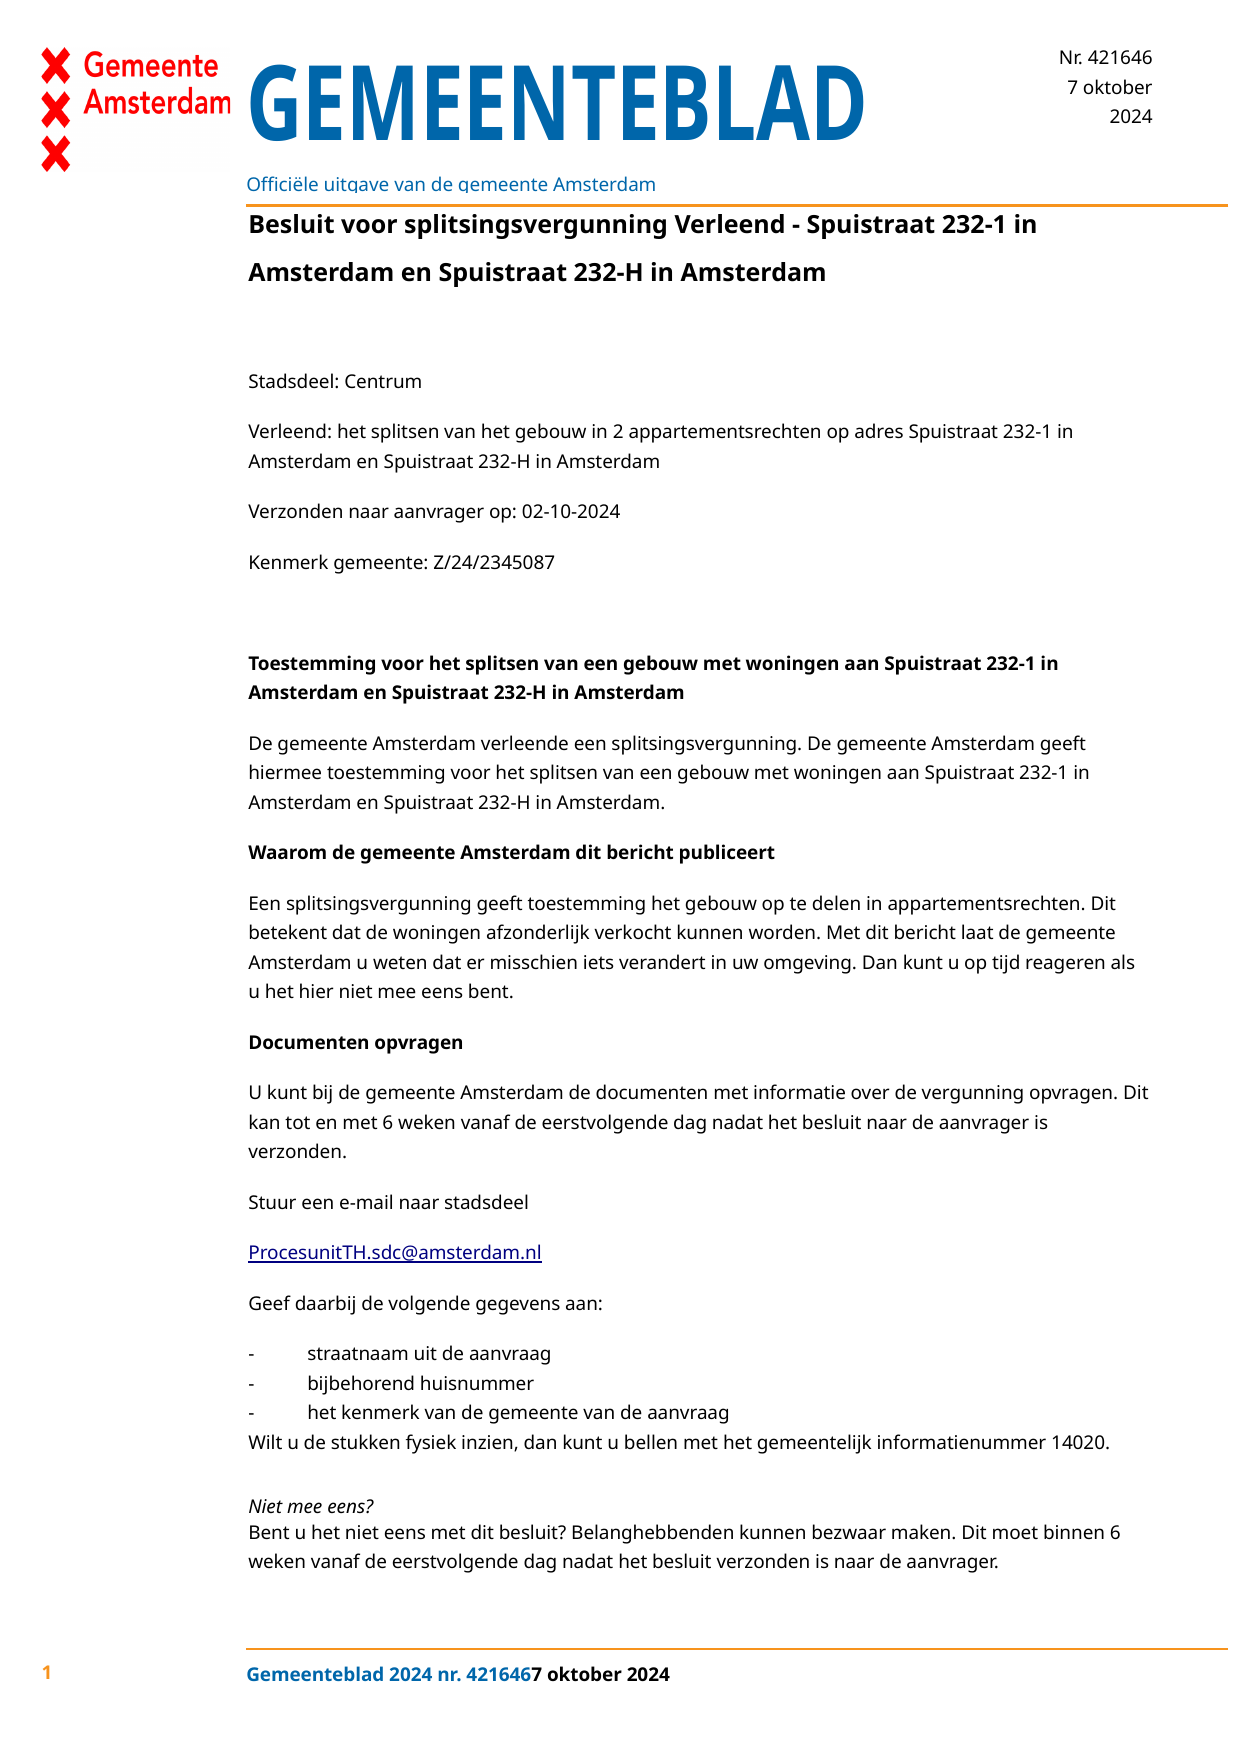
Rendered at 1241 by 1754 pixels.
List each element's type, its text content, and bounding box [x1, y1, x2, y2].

picture [41, 47, 231, 172]
text De gemeente Amsterdam verleende een splitsingsvergunning. De gemeente Amsterdam geeft hiermee toestemming voor het splitsen van een gebouw met woningen aan Spuistraat 232-1 in Amsterdam en Spuistraat 232-H in Amsterdam. [248, 730, 1152, 815]
text Wilt u de stukken fysiek inzien, dan kunt u bellen met het gemeentelijk informatienummer 14020. [248, 1429, 1152, 1455]
text ProcesunitTH.sdc@amsterdam.nl [248, 1239, 1152, 1265]
text Kenmerk gemeente: Z/24/2345087 [248, 549, 1152, 575]
text Geef daarbij de volgende gegevens aan: [248, 1290, 1152, 1316]
text Verleend: het splitsen van het gebouw in 2 appartementsrechten op adres Spuistraat 232-1 in Amsterdam en Spuistraat 232-H in Amsterdam [248, 419, 1152, 474]
text Stuur een e-mail naar stadsdeel [248, 1189, 1152, 1215]
text Verzonden naar aanvrager op: 02-10-2024 [248, 499, 1152, 524]
text Stadsdeel: Centrum [248, 368, 1152, 394]
text Niet mee eens? [248, 1493, 1152, 1519]
list straatnaam uit de aanvraag [248, 1340, 1152, 1366]
text Toestemming voor het splitsen van een gebouw met woningen aan Spuistraat 232-1 in Amsterdam en Spuistraat 232-H in Amsterdam [248, 650, 1152, 705]
text Bent u het niet eens met dit besluit? Belanghebbenden kunnen bezwaar maken. Dit moet binnen 6 weken vanaf de eerstvolgende dag nadat het besluit verzonden is naar de aanvrager. [248, 1519, 1152, 1574]
list het kenmerk van de gemeente van de aanvraag [248, 1399, 1152, 1425]
text U kunt bij de gemeente Amsterdam de documenten met informatie over de vergunning opvragen. Dit kan tot en met 6 weken vanaf de eerstvolgende dag nadat het besluit naar de aanvrager is verzonden. [248, 1079, 1152, 1164]
list bijbehorend huisnummer [248, 1370, 1152, 1396]
text Waarom de gemeente Amsterdam dit bericht publiceert [248, 839, 1152, 865]
text Documenten opvragen [248, 1029, 1152, 1055]
text Een splitsingsvergunning geeft toestemming het gebouw op te delen in appartementsrechten. Dit betekent dat de woningen afzonderlijk verkocht kunnen worden. Met dit bericht laat de gemeente Amsterdam u weten dat er misschien iets verandert in uw omgeving. Dan kunt u op tijd reageren als u het hier niet mee eens bent. [248, 890, 1152, 1004]
text Besluit voor splitsingsvergunning Verleend - Spuistraat 232-1 in Amsterdam en Spuistraat 232-H in Amsterdam [248, 207, 1152, 288]
